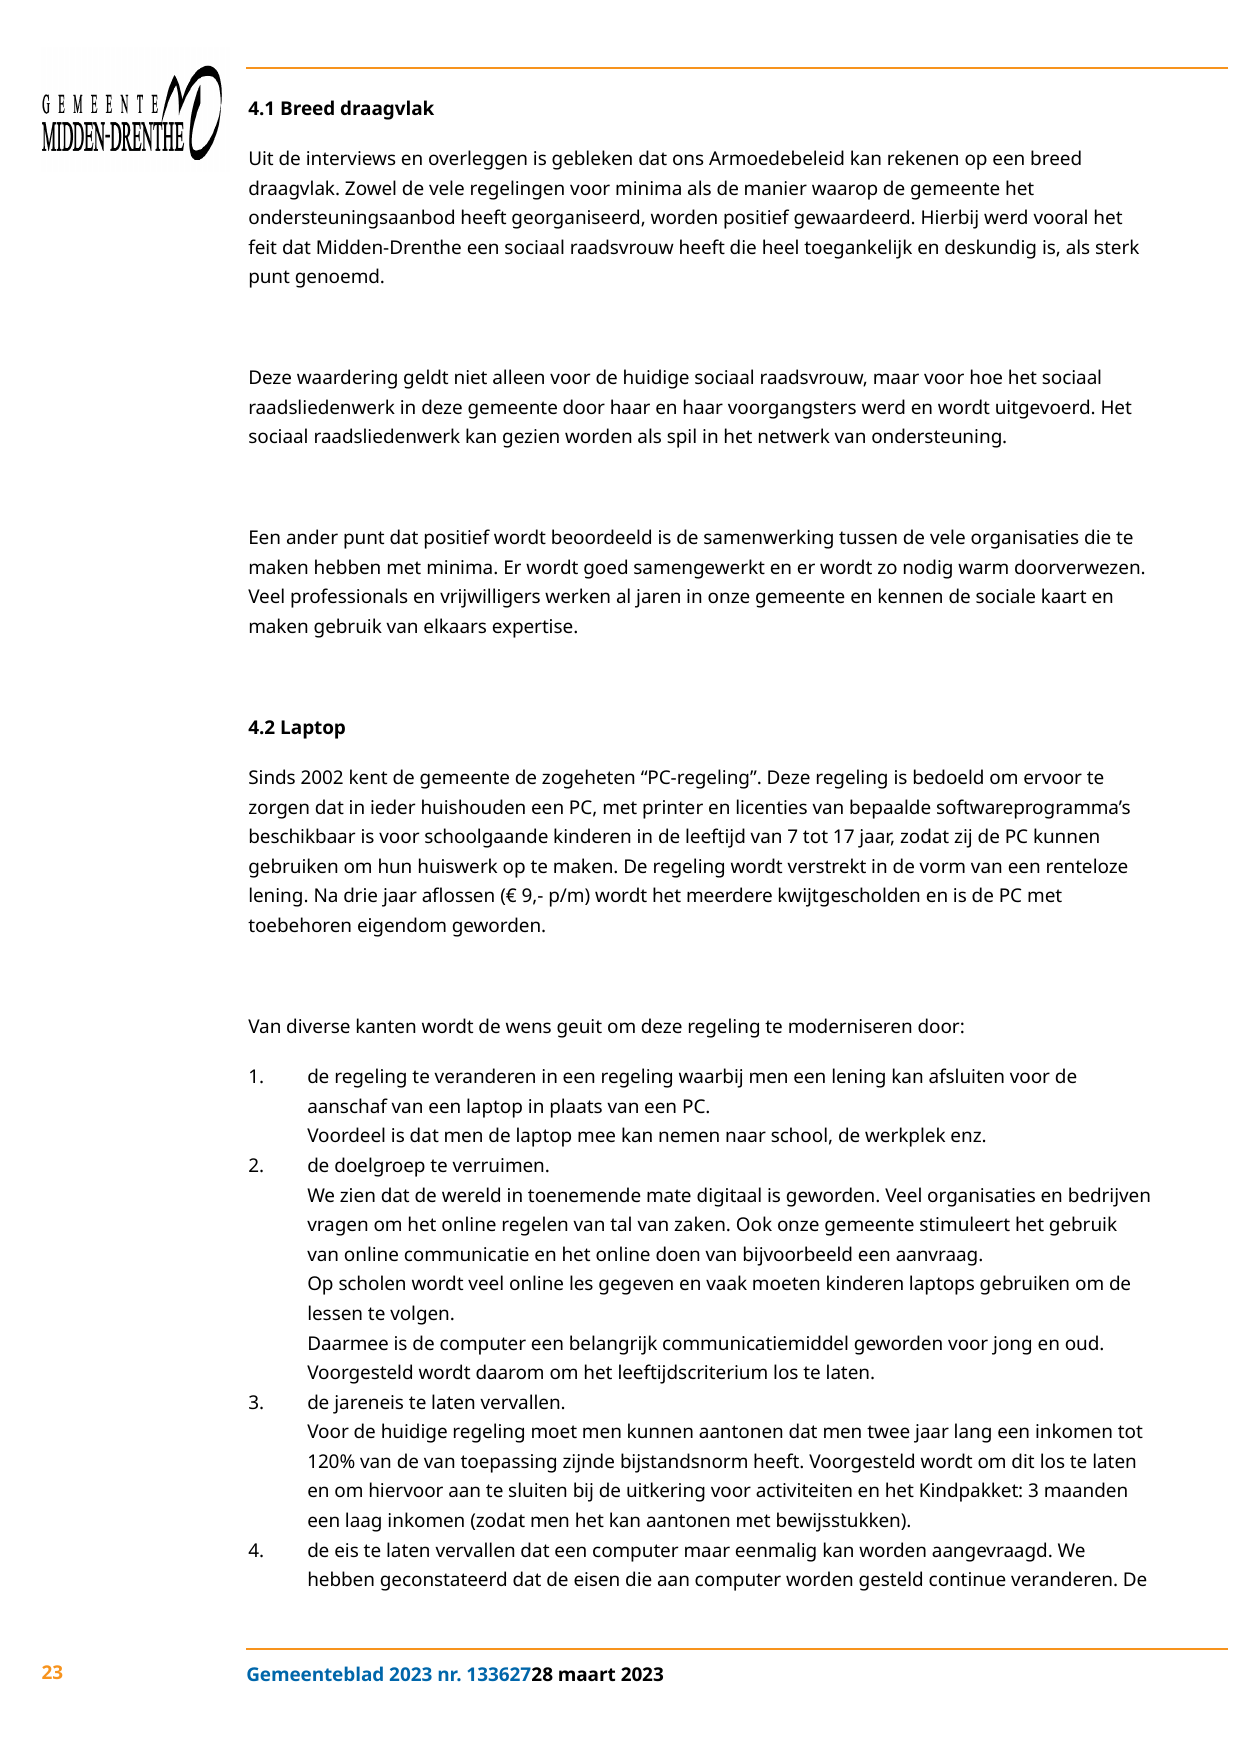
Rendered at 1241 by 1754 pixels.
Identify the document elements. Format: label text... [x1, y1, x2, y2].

text Van diverse kanten wordt de wens geuit om deze regeling te moderniseren door: [248, 1013, 1152, 1039]
text Deze waardering geldt niet alleen voor de huidige sociaal raadsvrouw, maar voor hoe het sociaal raadsliedenwerk in deze gemeente door haar en haar voorgangsters werd en wordt uitgevoerd. Het sociaal raadsliedenwerk kan gezien worden als spil in het netwerk van ondersteuning. [248, 364, 1152, 449]
text Uit de interviews en overleggen is gebleken dat ons Armoedebeleid kan rekenen op een breed draagvlak. Zowel de vele regelingen voor minima als de manier waarop de gemeente het ondersteuningsaanbod heeft georganiseerd, worden positief gewaardeerd. Hierbij werd vooral het feit dat Midden-Drenthe een sociaal raadsvrouw heeft die heel toegankelijk en deskundig is, als sterk punt genoemd. [248, 145, 1152, 289]
list de regeling te veranderen in een regeling waarbij men een lening kan afsluiten voor de aanschaf van een laptop in plaats van een PC. [248, 1063, 1152, 1119]
list de jareneis te laten vervallen. [248, 1389, 1152, 1415]
list Op scholen wordt veel online les gegeven en vaak moeten kinderen laptops gebruiken om de lessen te volgen. [248, 1271, 1152, 1326]
picture [41, 47, 231, 172]
text 4.1 Breed draagvlak [248, 95, 1152, 121]
list de doelgroep te verruimen. [248, 1152, 1152, 1178]
text 4.2 Laptop [248, 714, 1152, 740]
list Voor de huidige regeling moet men kunnen aantonen dat men twee jaar lang een inkomen tot 120% van de van toepassing zijnde bijstandsnorm heeft. Voorgesteld wordt om dit los te laten en om hiervoor aan te sluiten bij de uitkering voor activiteiten en het Kindpakket: 3 maanden een laag inkomen (zodat men het kan aantonen met bewijsstukken). [248, 1418, 1152, 1533]
list Daarmee is de computer een belangrijk communicatiemiddel geworden voor jong en oud. Voorgesteld wordt daarom om het leeftijdscriterium los te laten. [248, 1330, 1152, 1385]
list de eis te laten vervallen dat een computer maar eenmalig kan worden aangevraagd. We hebben geconstateerd dat de eisen die aan computer worden gesteld continue veranderen. De [248, 1537, 1152, 1592]
text Een ander punt dat positief wordt beoordeeld is de samenwerking tussen de vele organisaties die te maken hebben met minima. Er wordt goed samengewerkt en er wordt zo nodig warm doorverwezen. Veel professionals en vrijwilligers werken al jaren in onze gemeente en kennen de sociale kaart en maken gebruik van elkaars expertise. [248, 524, 1152, 639]
list Voordeel is dat men de laptop mee kan nemen naar school, de werkplek enz. [248, 1123, 1152, 1148]
list We zien dat de wereld in toenemende mate digitaal is geworden. Veel organisaties en bedrijven vragen om het online regelen van tal van zaken. Ook onze gemeente stimuleert het gebruik van online communicatie en het online doen van bijvoorbeeld een aanvraag. [248, 1182, 1152, 1267]
text Sinds 2002 kent de gemeente de zogeheten “PC-regeling”. Deze regeling is bedoeld om ervoor te zorgen dat in ieder huishouden een PC, met printer en licenties van bepaalde softwareprogramma’s beschikbaar is voor schoolgaande kinderen in de leeftijd van 7 tot 17 jaar, zodat zij de PC kunnen gebruiken om hun huiswerk op te maken. De regeling wordt verstrekt in de vorm van een renteloze lening. Na drie jaar aflossen (€ 9,- p/m) wordt het meerdere kwijtgescholden en is de PC met toebehoren eigendom geworden. [248, 764, 1152, 938]
